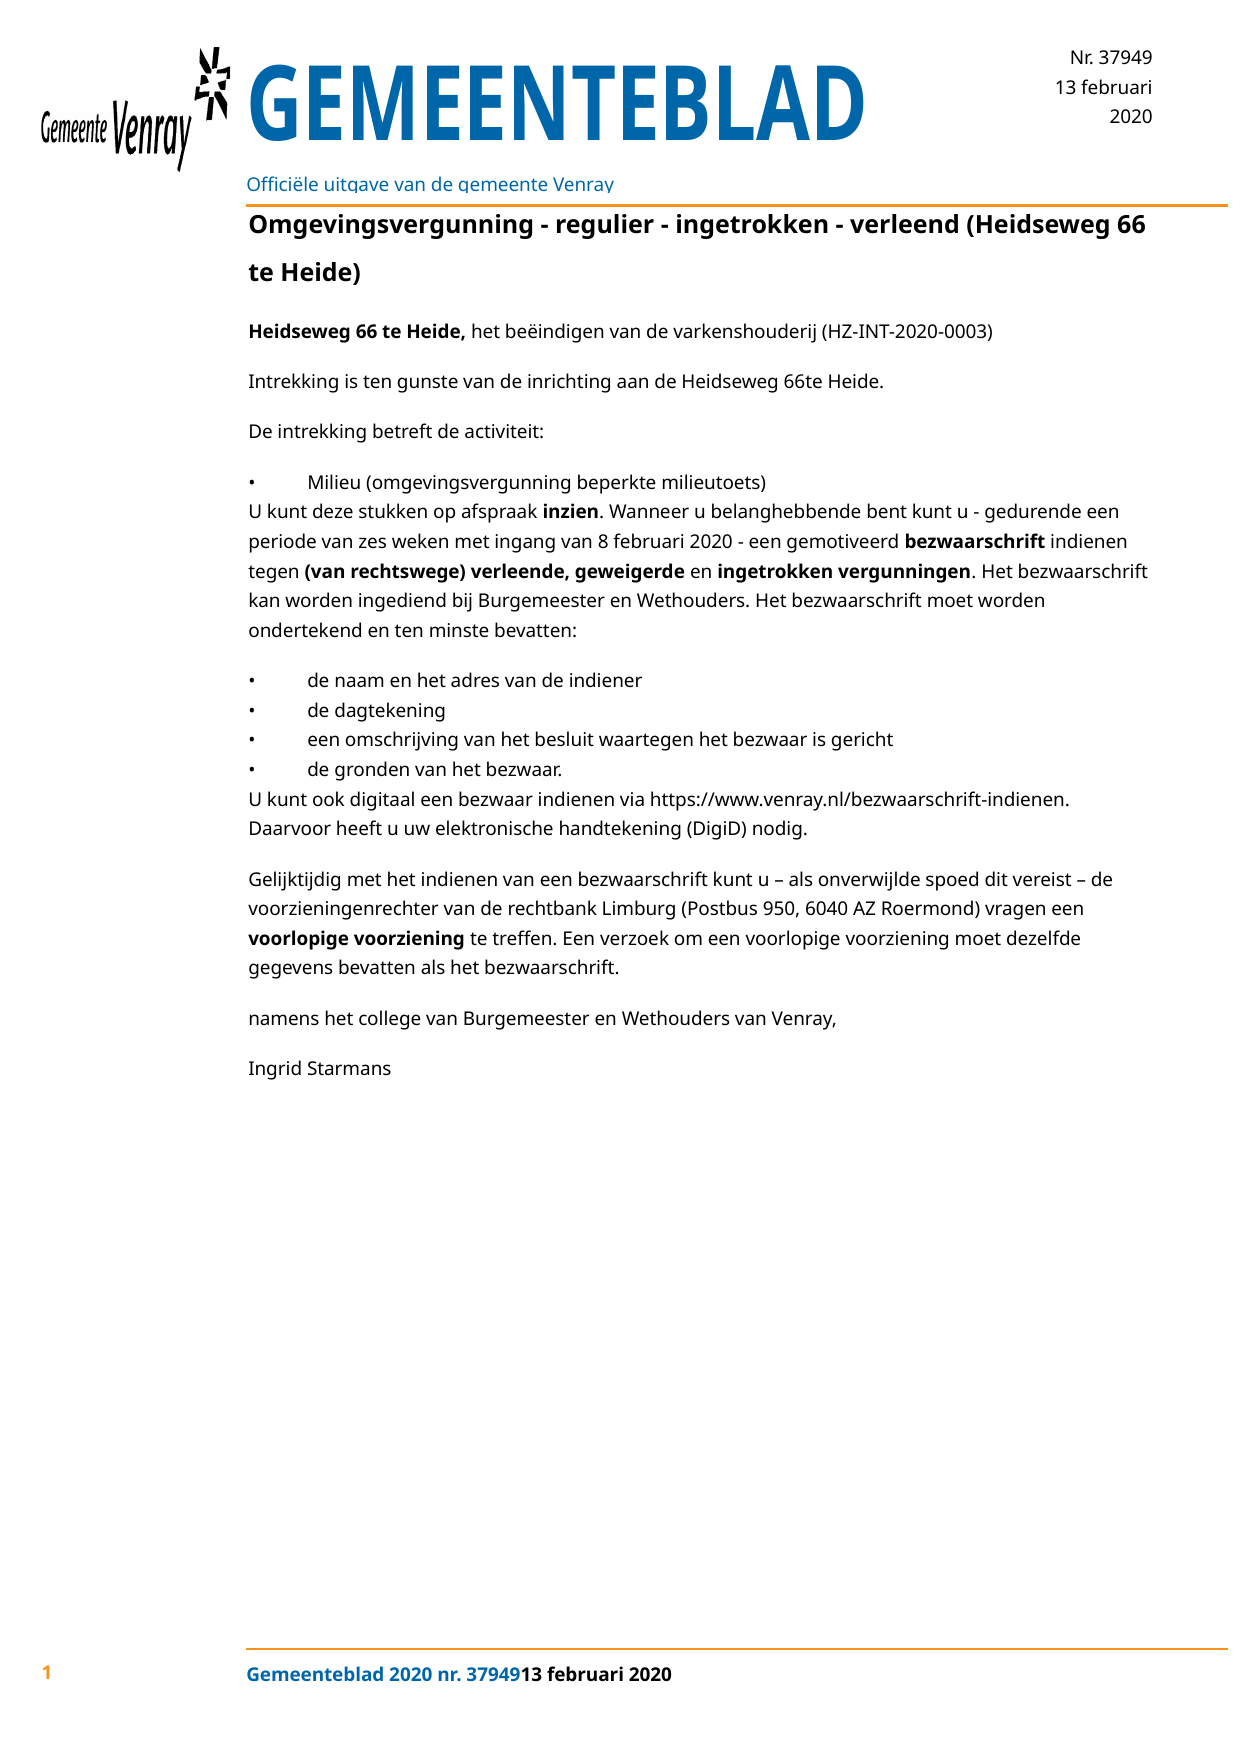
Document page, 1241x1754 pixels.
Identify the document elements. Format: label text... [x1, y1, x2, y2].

text Omgevingsvergunning - regulier - ingetrokken - verleend (Heidseweg 66 te Heide) [248, 207, 1152, 288]
text Heidseweg 66 te Heide, het beëindigen van de varkenshouderij (HZ-INT-2020-0003) [248, 318, 1152, 344]
text Intrekking is ten gunste van de inrichting aan de Heidseweg 66te Heide. [248, 368, 1152, 394]
list de naam en het adres van de indiener [248, 667, 1152, 693]
text Gelijktijdig met het indienen van een bezwaarschrift kunt u – als onverwijlde spoed dit vereist – de voorzieningenrechter van de rechtbank Limburg (Postbus 950, 6040 AZ Roermond) vragen een voorlopige voorziening te treffen. Een verzoek om een voorlopige voorziening moet dezelfde gegevens bevatten als het bezwaarschrift. [248, 866, 1152, 980]
picture [41, 47, 231, 172]
text namens het college van Burgemeester en Wethouders van Venray, [248, 1005, 1152, 1031]
list de gronden van het bezwaar. [248, 756, 1152, 782]
text U kunt deze stukken op afspraak inzien. Wanneer u belanghebbende bent kunt u - gedurende een periode van zes weken met ingang van 8 februari 2020 - een gemotiveerd bezwaarschrift indienen tegen (van rechtswege) verleende, geweigerde en ingetrokken vergunningen. Het bezwaarschrift kan worden ingediend bij Burgemeester en Wethouders. Het bezwaarschrift moet worden ondertekend en ten minste bevatten: [248, 499, 1152, 643]
list de dagtekening [248, 697, 1152, 723]
text U kunt ook digitaal een bezwaar indienen via https://www.venray.nl/bezwaarschrift-indienen. Daarvoor heeft u uw elektronische handtekening (DigiD) nodig. [248, 786, 1152, 841]
list een omschrijving van het besluit waartegen het bezwaar is gericht [248, 727, 1152, 752]
text De intrekking betreft de activiteit: [248, 419, 1152, 444]
list Milieu (omgevingsvergunning beperkte milieutoets) [248, 469, 1152, 495]
text Ingrid Starmans [248, 1055, 1152, 1081]
